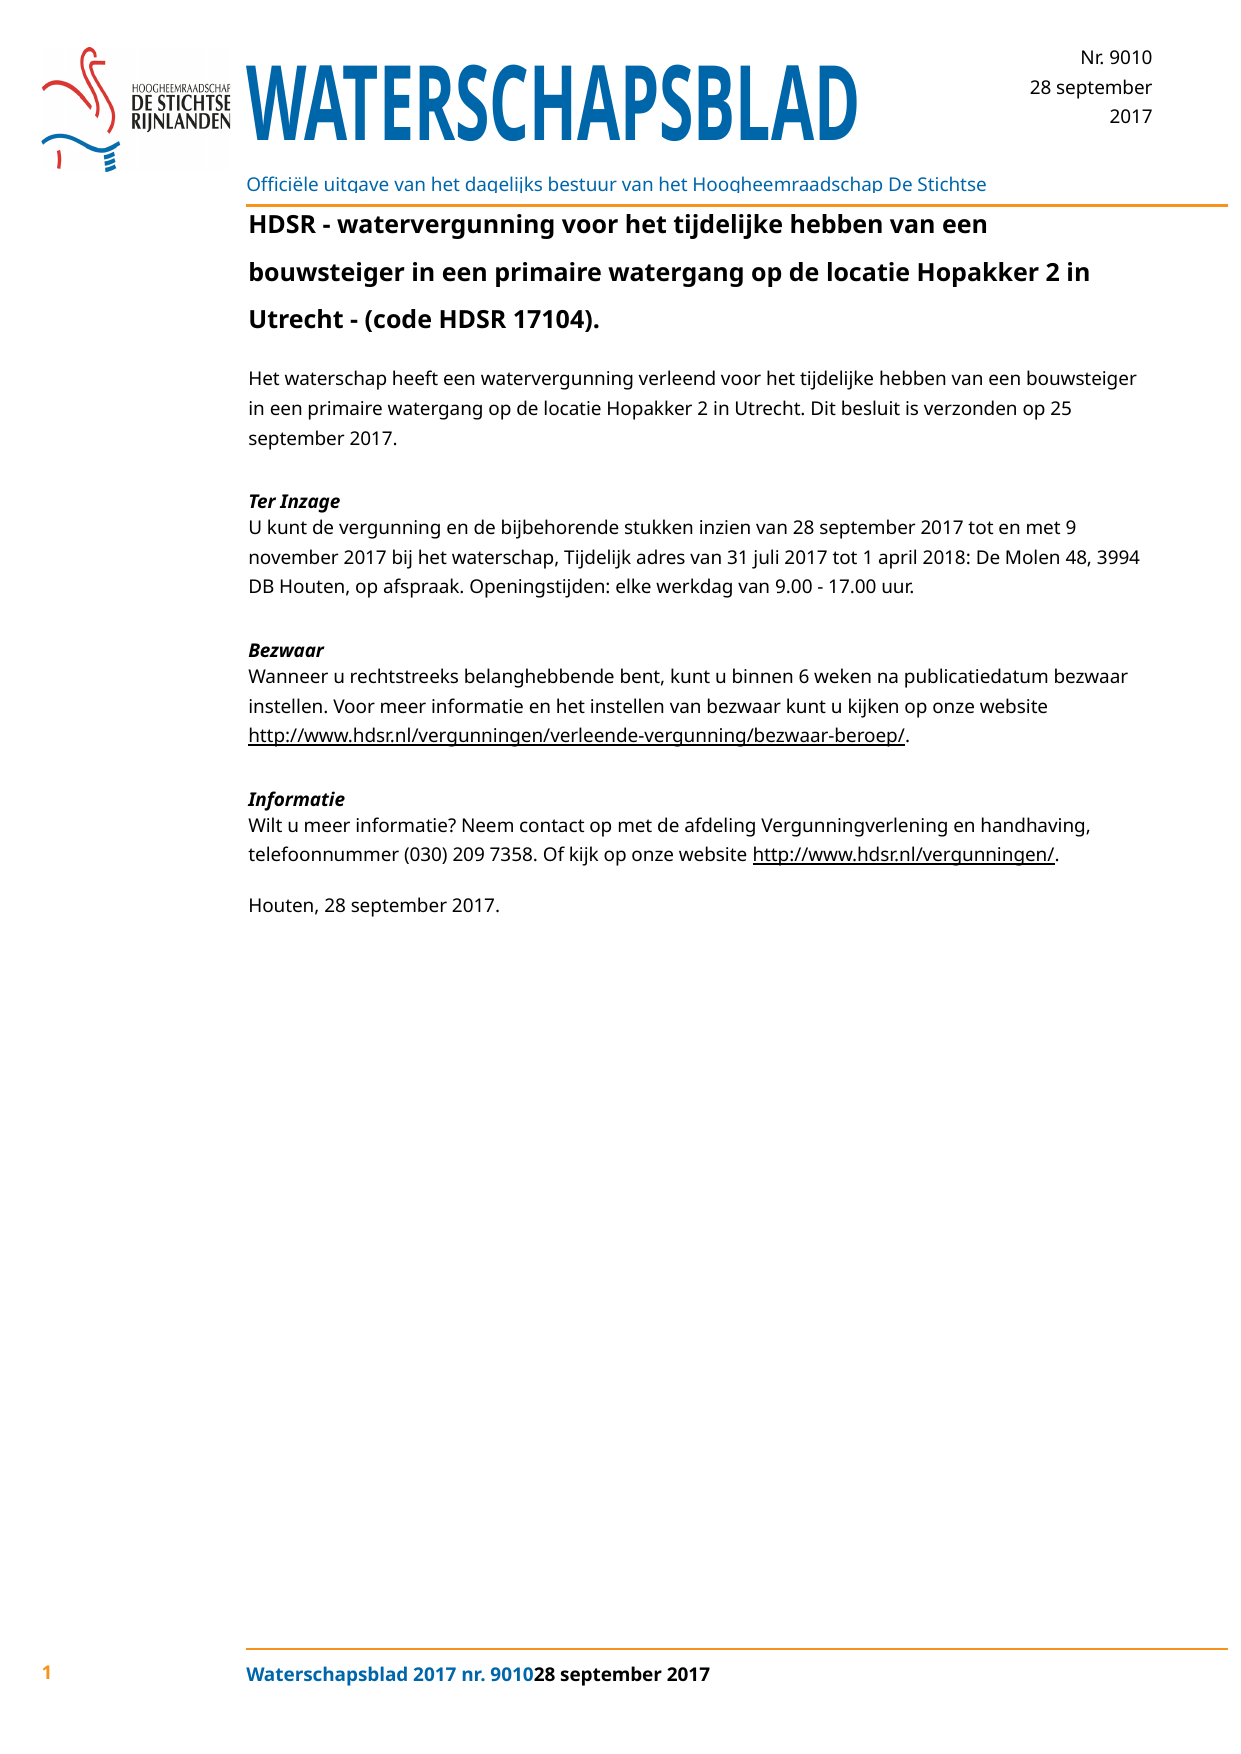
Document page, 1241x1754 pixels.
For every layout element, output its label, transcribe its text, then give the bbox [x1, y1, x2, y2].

text Houten, 28 september 2017. [248, 892, 1152, 918]
text Bezwaar [248, 637, 1152, 663]
text U kunt de vergunning en de bijbehorende stukken inzien van 28 september 2017 tot en met 9 november 2017 bij het waterschap, Tijdelijk adres van 31 juli 2017 tot 1 april 2018: De Molen 48, 3994 DB Houten, op afspraak. Openingstijden: elke werkdag van 9.00 - 17.00 uur. [248, 514, 1152, 599]
text Wanneer u rechtstreeks belanghebbende bent, kunt u binnen 6 weken na publicatiedatum bezwaar instellen. Voor meer informatie en het instellen van bezwaar kunt u kijken op onze website http://www.hdsr.nl/vergunningen/verleende-vergunning/bezwaar-beroep/. [248, 663, 1152, 748]
picture [41, 47, 231, 172]
text Ter Inzage [248, 489, 1152, 514]
text HDSR - watervergunning voor het tijdelijke hebben van een bouwsteiger in een primaire watergang op de locatie Hopakker 2 in Utrecht - (code HDSR 17104). [248, 207, 1152, 336]
text Wilt u meer informatie? Neem contact op met de afdeling Vergunningverlening en handhaving, telefoonnummer (030) 209 7358. Of kijk op onze website http://www.hdsr.nl/vergunningen/. [248, 812, 1152, 867]
text Het waterschap heeft een watervergunning verleend voor het tijdelijke hebben van een bouwsteiger in een primaire watergang op de locatie Hopakker 2 in Utrecht. Dit besluit is verzonden op 25 september 2017. [248, 366, 1152, 450]
text Informatie [248, 786, 1152, 812]
